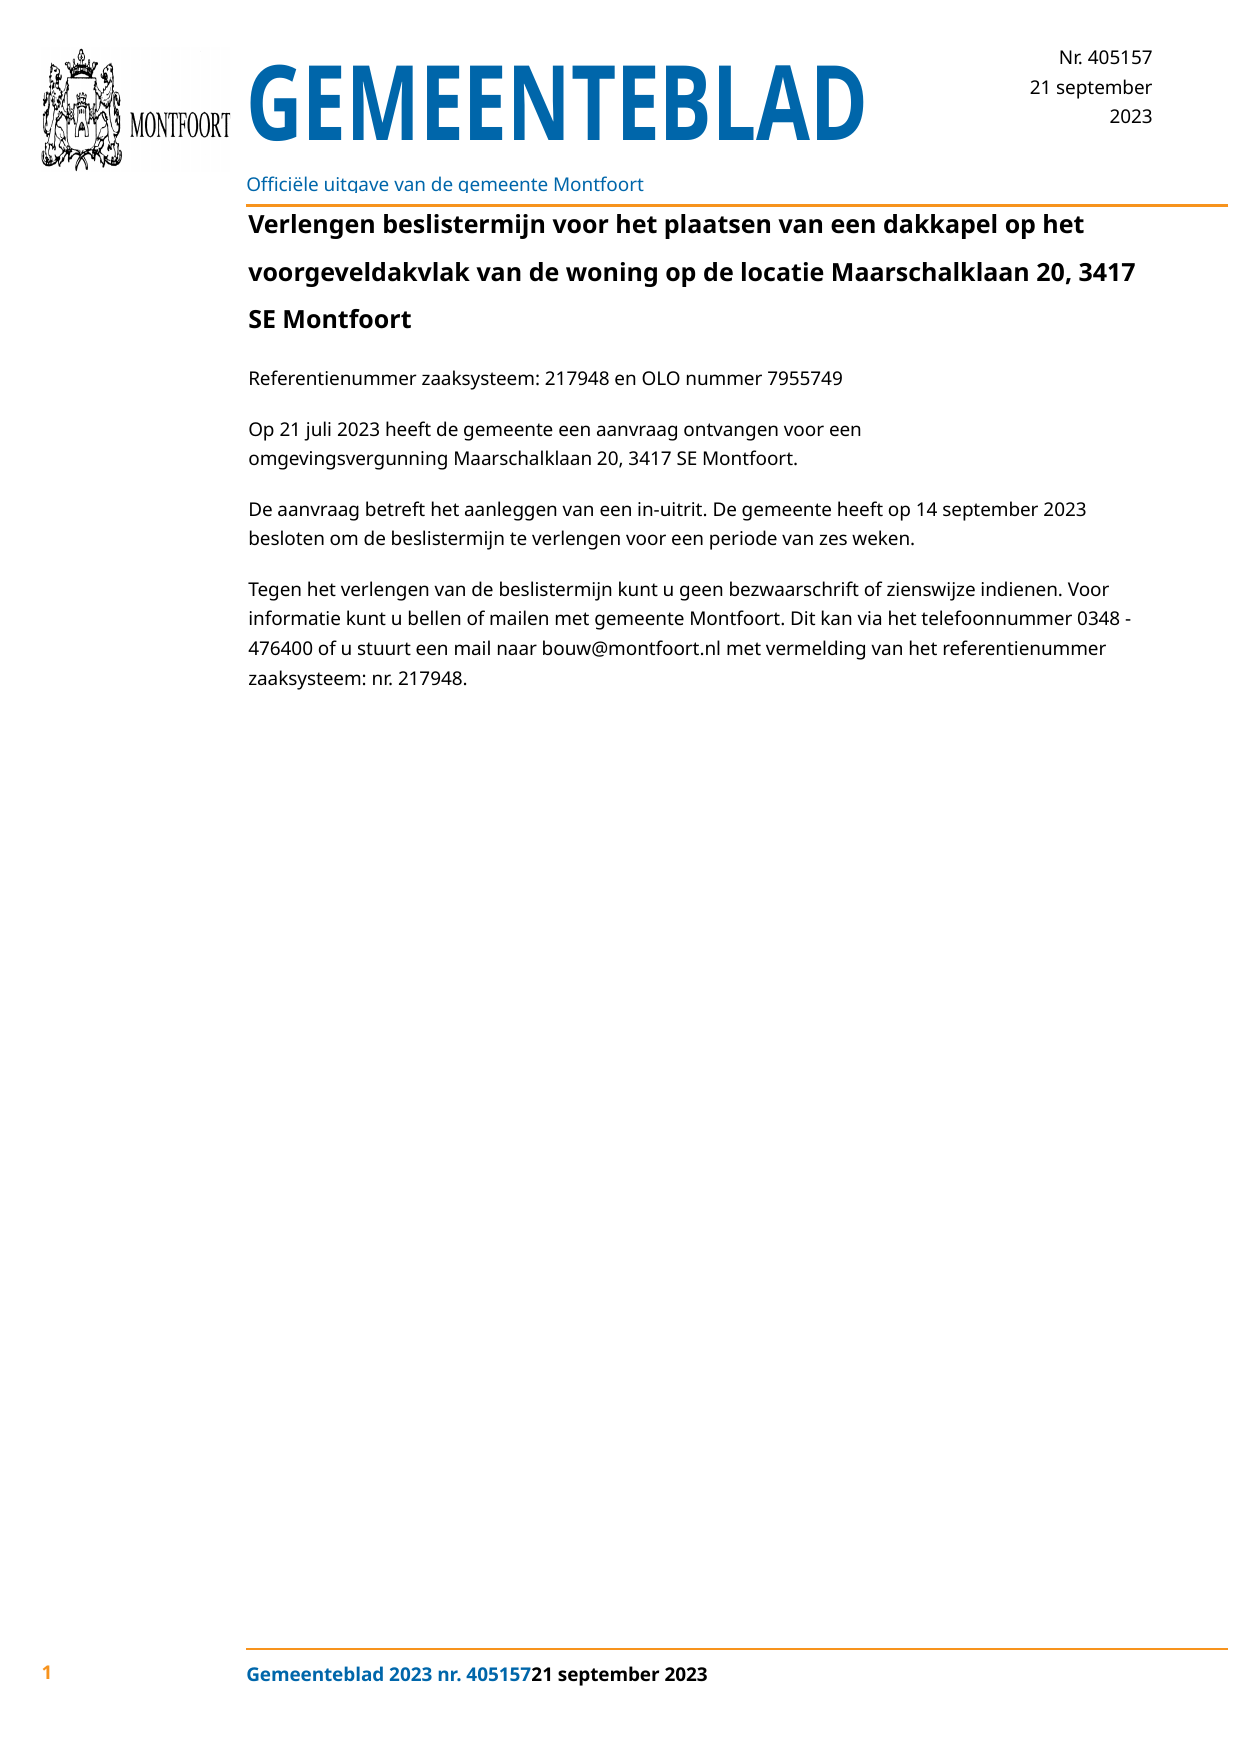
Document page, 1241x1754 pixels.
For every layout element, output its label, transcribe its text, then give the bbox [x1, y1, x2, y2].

text Verlengen beslistermijn voor het plaatsen van een dakkapel op het voorgeveldakvlak van de woning op de locatie Maarschalklaan 20, 3417 SE Montfoort [248, 207, 1152, 336]
text Referentienummer zaaksysteem: 217948 en OLO nummer 7955749 [248, 366, 1152, 391]
text Tegen het verlengen van de beslistermijn kunt u geen bezwaarschrift of zienswijze indienen. Voor informatie kunt u bellen of mailen met gemeente Montfoort. Dit kan via het telefoonnummer 0348 - 476400 of u stuurt een mail naar bouw@montfoort.nl met vermelding van het referentienummer zaaksysteem: nr. 217948. [248, 576, 1152, 690]
picture [41, 47, 231, 172]
text De aanvraag betreft het aanleggen van een in-uitrit. De gemeente heeft op 14 september 2023 besloten om de beslistermijn te verlengen voor een periode van zes weken. [248, 496, 1152, 551]
text Op 21 juli 2023 heeft de gemeente een aanvraag ontvangen voor een omgevingsvergunning Maarschalklaan 20, 3417 SE Montfoort. [248, 416, 1152, 471]
